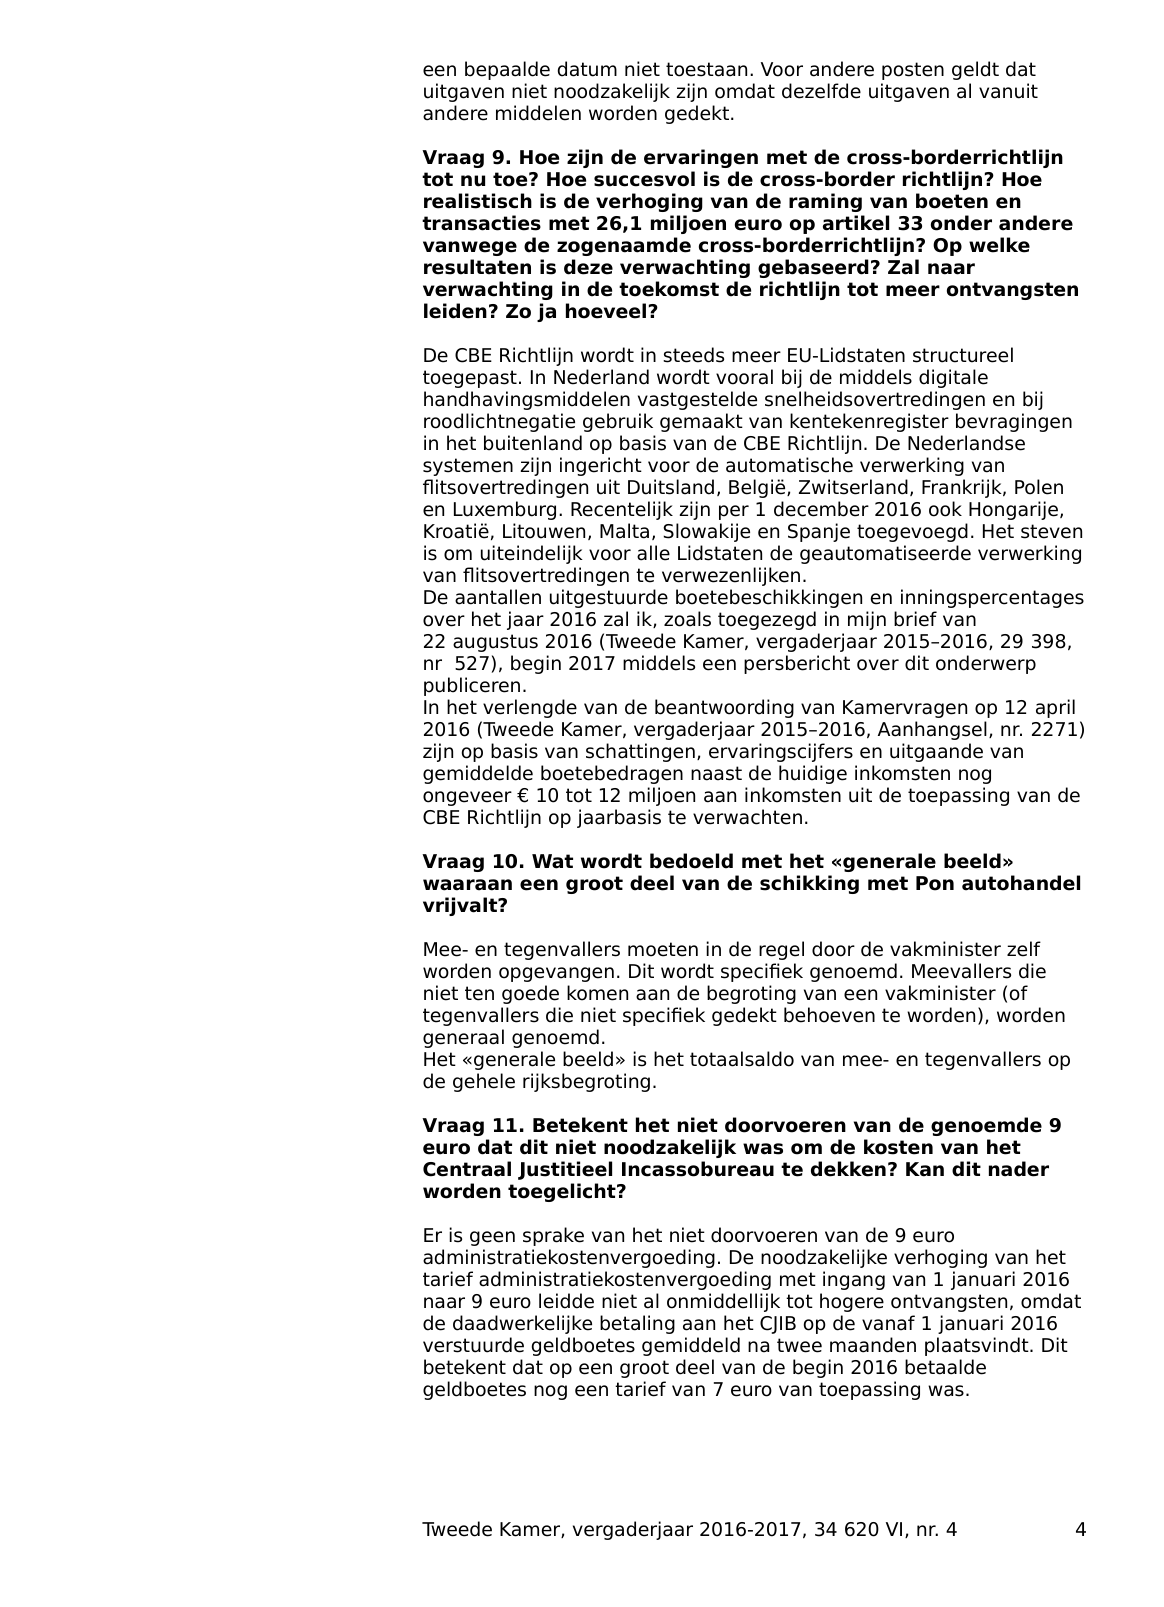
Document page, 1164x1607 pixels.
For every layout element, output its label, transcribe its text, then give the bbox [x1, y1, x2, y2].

text De aantallen uitgestuurde boetebeschikkingen en inningspercentages over het jaar 2016 zal ik, zoals toegezegd in mijn brief van 22 augustus 2016 (Tweede Kamer, vergaderjaar 2015–2016, 29 398, nr 527), begin 2017 middels een persbericht over dit onderwerp publiceren. [422, 587, 1087, 697]
text Vraag 9. Hoe zijn de ervaringen met de cross-borderrichtlijn tot nu toe? Hoe succesvol is de cross-border richtlijn? Hoe realistisch is de verhoging van de raming van boeten en transacties met 26,1 miljoen euro op artikel 33 onder andere vanwege de zogenaamde cross-borderrichtlijn? Op welke resultaten is deze verwachting gebaseerd? Zal naar verwachting in de toekomst de richtlijn tot meer ontvangsten leiden? Zo ja hoeveel? [422, 147, 1087, 323]
text Er is geen sprake van het niet doorvoeren van de 9 euro administratiekostenvergoeding. De noodzakelijke verhoging van het tarief administratiekostenvergoeding met ingang van 1 januari 2016 naar 9 euro leidde niet al onmiddellijk tot hogere ontvangsten, omdat de daadwerkelijke betaling aan het CJIB op de vanaf 1 januari 2016 verstuurde geldboetes gemiddeld na twee maanden plaatsvindt. Dit betekent dat op een groot deel van de begin 2016 betaalde geldboetes nog een tarief van 7 euro van toepassing was. [422, 1225, 1087, 1401]
text een bepaalde datum niet toestaan. Voor andere posten geldt dat uitgaven niet noodzakelijk zijn omdat dezelfde uitgaven al vanuit andere middelen worden gedekt. [422, 59, 1087, 125]
text De CBE Richtlijn wordt in steeds meer EU-Lidstaten structureel toegepast. In Nederland wordt vooral bij de middels digitale handhavingsmiddelen vastgestelde snelheidsovertredingen en bij roodlichtnegatie gebruik gemaakt van kentekenregister bevragingen in het buitenland op basis van de CBE Richtlijn. De Nederlandse systemen zijn ingericht voor de automatische verwerking van flitsovertredingen uit Duitsland, België, Zwitserland, Frankrijk, Polen en Luxemburg. Recentelijk zijn per 1 december 2016 ook Hongarije, Kroatië, Litouwen, Malta, Slowakije en Spanje toegevoegd. Het steven is om uiteindelijk voor alle Lidstaten de geautomatiseerde verwerking van flitsovertredingen te verwezenlijken. [422, 345, 1087, 587]
text Het «generale beeld» is het totaalsaldo van mee- en tegenvallers op de gehele rijksbegroting. [422, 1049, 1087, 1093]
text Vraag 10. Wat wordt bedoeld met het «generale beeld» waaraan een groot deel van de schikking met Pon autohandel vrijvalt? [422, 851, 1087, 917]
text In het verlengde van de beantwoording van Kamervragen op 12 april 2016 (Tweede Kamer, vergaderjaar 2015–2016, Aanhangsel, nr. 2271) zijn op basis van schattingen, ervaringscijfers en uitgaande van gemiddelde boetebedragen naast de huidige inkomsten nog ongeveer € 10 tot 12 miljoen aan inkomsten uit de toepassing van de CBE Richtlijn op jaarbasis te verwachten. [422, 697, 1087, 829]
text Mee- en tegenvallers moeten in de regel door de vakminister zelf worden opgevangen. Dit wordt specifiek genoemd. Meevallers die niet ten goede komen aan de begroting van een vakminister (of tegenvallers die niet specifiek gedekt behoeven te worden), worden generaal genoemd. [422, 939, 1087, 1049]
text Vraag 11. Betekent het niet doorvoeren van de genoemde 9 euro dat dit niet noodzakelijk was om de kosten van het Centraal Justitieel Incassobureau te dekken? Kan dit nader worden toegelicht? [422, 1115, 1087, 1203]
